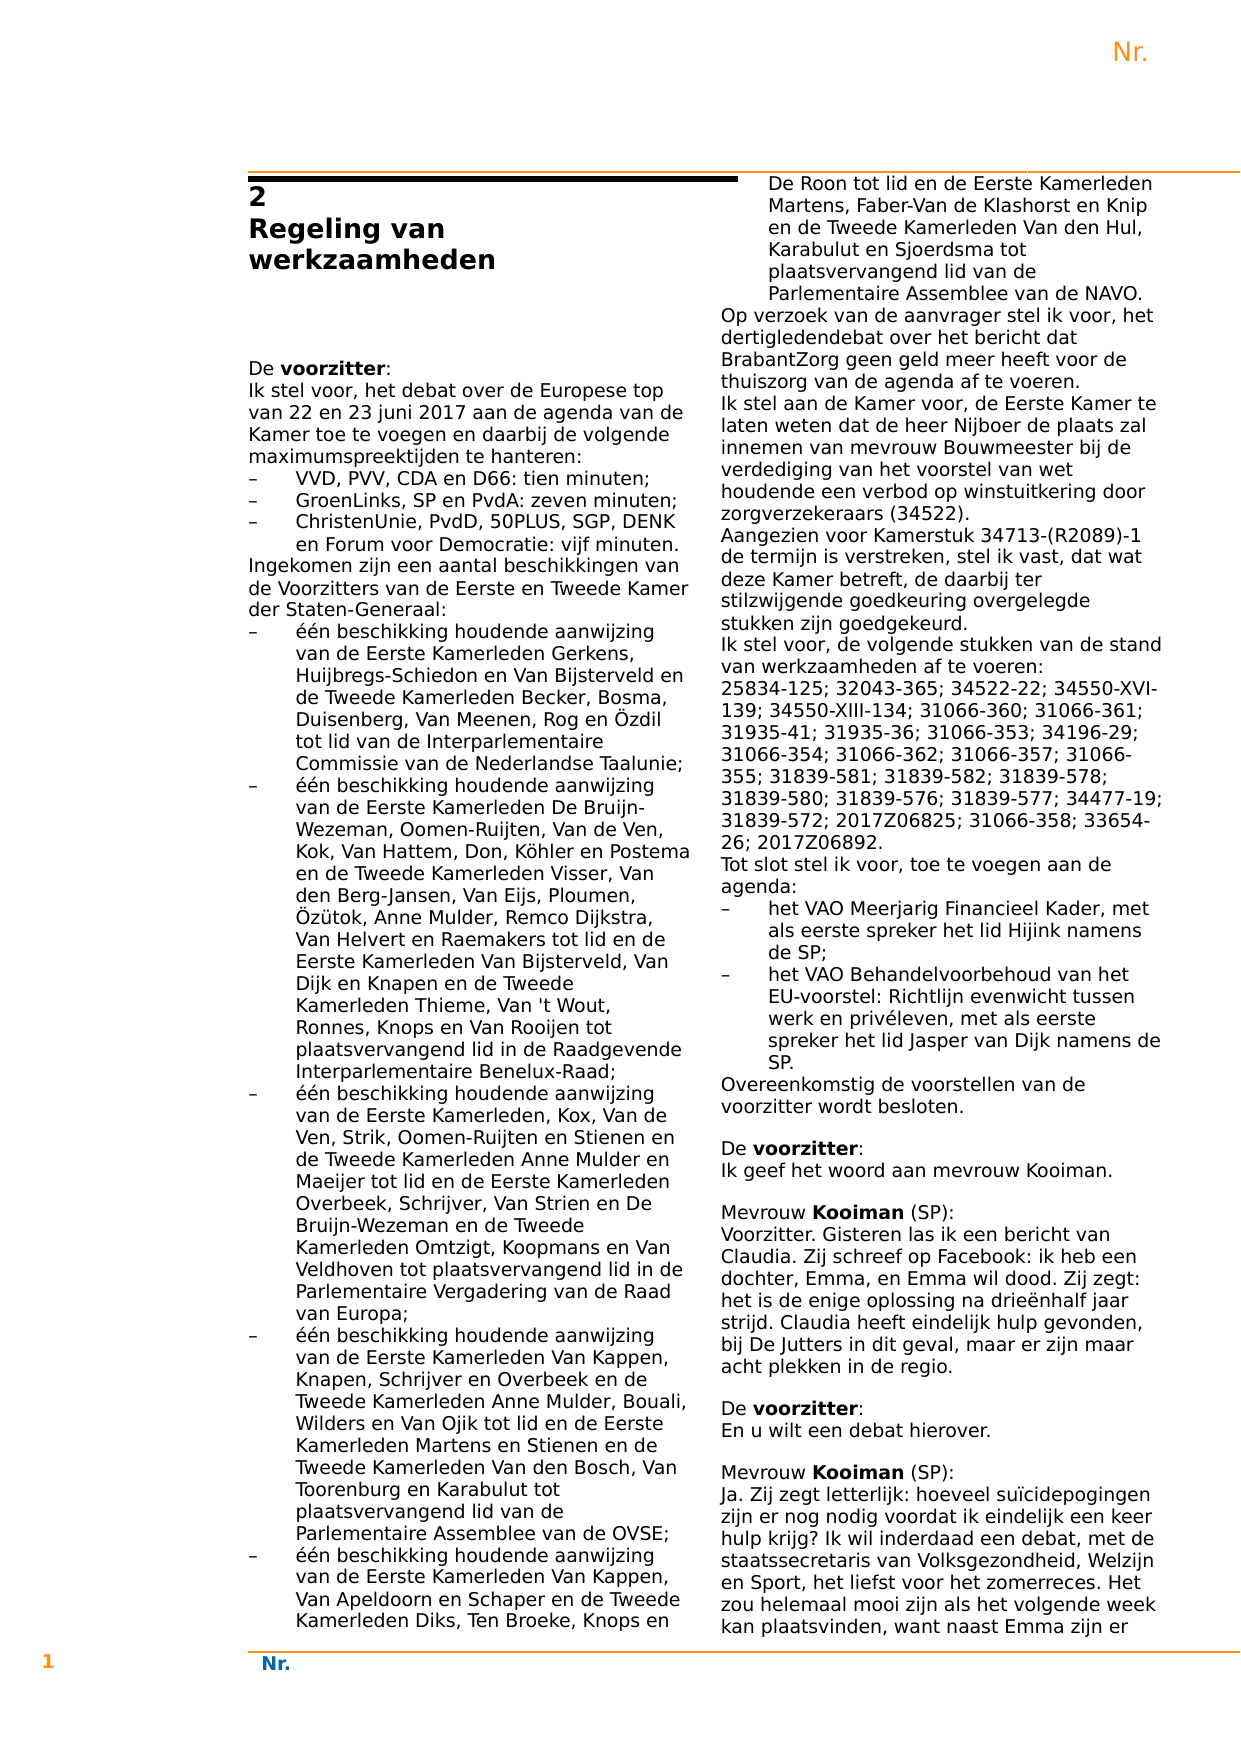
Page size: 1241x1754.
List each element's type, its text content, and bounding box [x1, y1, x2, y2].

list één beschikking houdende aanwijzing van de Eerste Kamerleden Van Kappen, Knapen, Schrijver en Overbeek en de Tweede Kamerleden Anne Mulder, Bouali, Wilders en Van Ojik tot lid en de Eerste Kamerleden Martens en Stienen en de Tweede Kamerleden Van den Bosch, Van Toorenburg en Karabulut tot plaatsvervangend lid van de Parlementaire Assemblee van de OVSE; [248, 1325, 691, 1544]
list De Roon tot lid en de Eerste Kamerleden Martens, Faber-Van de Klashorst en Knip en de Tweede Kamerleden Van den Hul, Karabulut en Sjoerdsma tot plaatsvervangend lid van de Parlementaire Assemblee van de NAVO. [721, 173, 1163, 305]
text Overeenkomstig de voorstellen van de voorzitter wordt besloten. [721, 1074, 1163, 1118]
text De voorzitter: [721, 1138, 1163, 1160]
list VVD, PVV, CDA en D66: tien minuten; [248, 467, 691, 489]
text Ik stel voor, het debat over de Europese top van 22 en 23 juni 2017 aan de agenda van de Kamer toe te voegen en daarbij de volgende maximumspreektijden te hanteren: [248, 379, 691, 467]
text Mevrouw Kooiman (SP): [721, 1202, 1163, 1224]
text Ja. Zij zegt letterlijk: hoeveel suïcidepogingen zijn er nog nodig voordat ik eindelijk een keer hulp krijg? Ik wil inderdaad een debat, met de staatssecretaris van Volksgezondheid, Welzijn en Sport, het liefst voor het zomerreces. Het zou helemaal mooi zijn als het volgende week kan plaatsvinden, want naast Emma zijn er [721, 1484, 1163, 1637]
text Tot slot stel ik voor, toe te voegen aan de agenda: [721, 854, 1163, 898]
list het VAO Meerjarig Financieel Kader, met als eerste spreker het lid Hijink namens de SP; [721, 898, 1163, 964]
text Ingekomen zijn een aantal beschikkingen van de Voorzitters van de Eerste en Tweede Kamer der Staten-Generaal: [248, 555, 691, 621]
list GroenLinks, SP en PvdA: zeven minuten; [248, 489, 691, 511]
text Ik stel voor, de volgende stukken van de stand van werkzaamheden af te voeren: [721, 634, 1163, 678]
text Voorzitter. Gisteren las ik een bericht van Claudia. Zij schreef op Facebook: ik heb een dochter, Emma, en Emma wil dood. Zij zegt: het is de enige oplossing na drieënhalf jaar strijd. Claudia heeft eindelijk hulp gevonden, bij De Jutters in dit geval, maar er zijn maar acht plekken in de regio. [721, 1224, 1163, 1378]
text Op verzoek van de aanvrager stel ik voor, het dertigledendebat over het bericht dat BrabantZorg geen geld meer heeft voor de thuiszorg van de agenda af te voeren. [721, 305, 1163, 393]
list één beschikking houdende aanwijzing van de Eerste Kamerleden Van Kappen, Van Apeldoorn en Schaper en de Tweede Kamerleden Diks, Ten Broeke, Knops en [248, 1544, 691, 1632]
text En u wilt een debat hierover. [721, 1420, 1163, 1442]
text De voorzitter: [721, 1398, 1163, 1420]
list één beschikking houdende aanwijzing van de Eerste Kamerleden Gerkens, Huijbregs-Schiedon en Van Bijsterveld en de Tweede Kamerleden Becker, Bosma, Duisenberg, Van Meenen, Rog en Özdil tot lid van de Interparlementaire Commissie van de Nederlandse Taalunie; [248, 621, 691, 775]
text Ik geef het woord aan mevrouw Kooiman. [721, 1160, 1163, 1182]
text De voorzitter: [248, 358, 691, 379]
text Mevrouw Kooiman (SP): [721, 1462, 1163, 1484]
list het VAO Behandelvoorbehoud van het EU-voorstel: Richtlijn evenwicht tussen werk en privéleven, met als eerste spreker het lid Jasper van Dijk namens de SP. [721, 964, 1163, 1074]
list één beschikking houdende aanwijzing van de Eerste Kamerleden De Bruijn-Wezeman, Oomen-Ruijten, Van de Ven, Kok, Van Hattem, Don, Köhler en Postema en de Tweede Kamerleden Visser, Van den Berg-Jansen, Van Eijs, Ploumen, Özütok, Anne Mulder, Remco Dijkstra, Van Helvert en Raemakers tot lid en de Eerste Kamerleden Van Bijsterveld, Van Dijk en Knapen en de Tweede Kamerleden Thieme, Van 't Wout, Ronnes, Knops en Van Rooijen tot plaatsvervangend lid in de Raadgevende Interparlementaire Benelux-Raad; [248, 775, 691, 1083]
list ChristenUnie, PvdD, 50PLUS, SGP, DENK en Forum voor Democratie: vijf minuten. [248, 511, 691, 555]
list één beschikking houdende aanwijzing van de Eerste Kamerleden, Kox, Van de Ven, Strik, Oomen-Ruijten en Stienen en de Tweede Kamerleden Anne Mulder en Maeijer tot lid en de Eerste Kamerleden Overbeek, Schrijver, Van Strien en De Bruijn-Wezeman en de Tweede Kamerleden Omtzigt, Koopmans en Van Veldhoven tot plaatsvervangend lid in de Parlementaire Vergadering van de Raad van Europa; [248, 1083, 691, 1325]
text Aangezien voor Kamerstuk 34713-(R2089)-1 de termijn is verstreken, stel ik vast, dat wat deze Kamer betreft, de daarbij ter stilzwijgende goedkeuring overgelegde stukken zijn goedgekeurd. [721, 524, 1163, 634]
title 2 Regeling van werkzaamheden [248, 182, 691, 276]
text Ik stel aan de Kamer voor, de Eerste Kamer te laten weten dat de heer Nijboer de plaats zal innemen van mevrouw Bouwmeester bij de verdediging van het voorstel van wet houdende een verbod op winstuitkering door zorgverzekeraars (34522). [721, 393, 1163, 524]
text 25834-125; 32043-365; 34522-22; 34550-XVI-139; 34550-XIII-134; 31066-360; 31066-361; 31935-41; 31935-36; 31066-353; 34196-29; 31066-354; 31066-362; 31066-357; 31066-355; 31839-581; 31839-582; 31839-578; 31839-580; 31839-576; 31839-577; 34477-19; 31839-572; 2017Z06825; 31066-358; 33654-26; 2017Z06892. [721, 678, 1163, 854]
